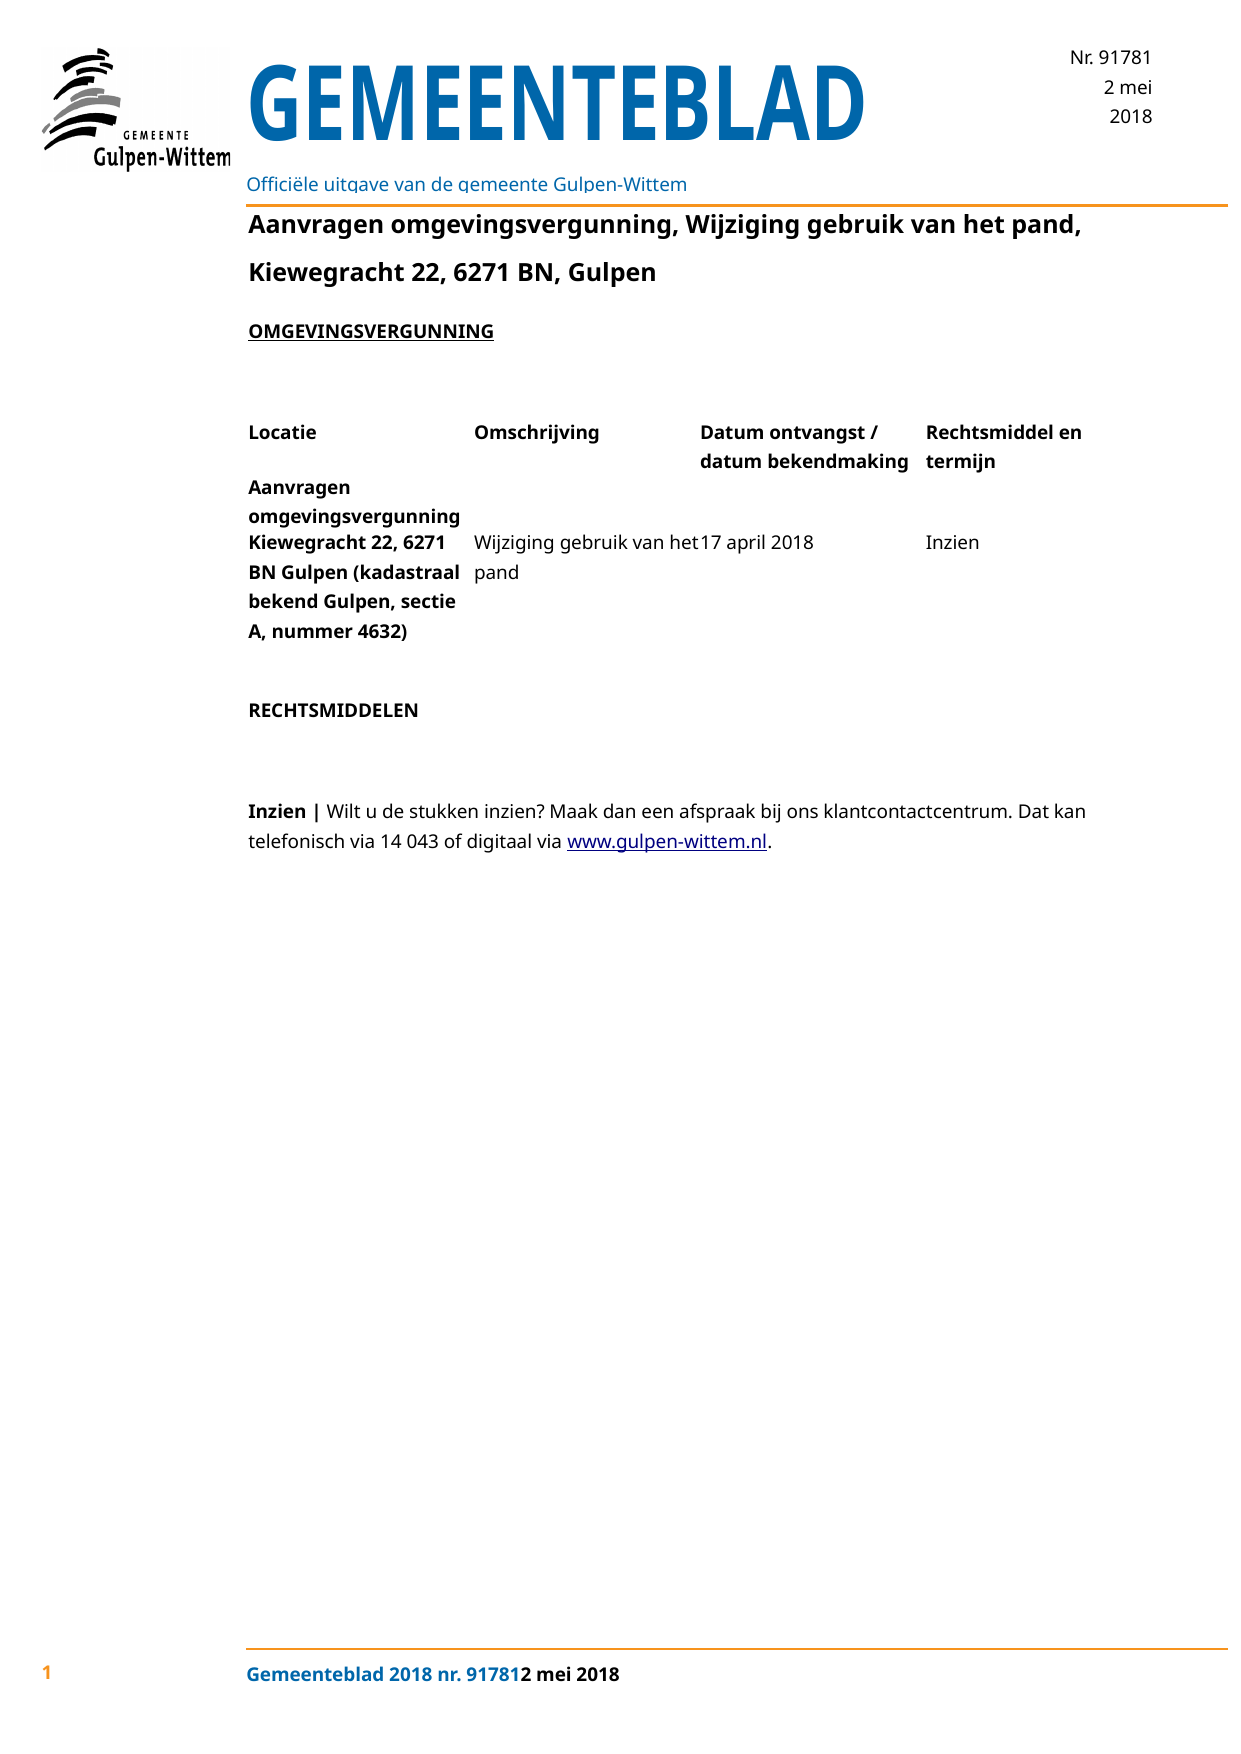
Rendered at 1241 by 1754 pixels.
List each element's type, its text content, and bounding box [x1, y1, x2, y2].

table_header Locatie [248, 419, 474, 474]
table_cell Wijziging gebruik van het pand [474, 530, 700, 644]
table_cell Inzien [926, 530, 1152, 644]
table_cell [926, 474, 1152, 529]
table_cell Kiewegracht 22, 6271 BN Gulpen (kadastraal bekend Gulpen, sectie A, nummer 4632) [248, 530, 474, 644]
text Aanvragen omgevingsvergunning, Wijziging gebruik van het pand, Kiewegracht 22, 6271 BN, Gulpen [248, 207, 1152, 288]
table_header Datum ontvangst / datum bekendmaking [700, 419, 926, 474]
table_cell [474, 474, 700, 529]
table_cell 17 april 2018 [700, 530, 926, 644]
table_header Rechtsmiddel en termijn [926, 419, 1152, 474]
text OMGEVINGSVERGUNNING [248, 318, 1152, 344]
table_cell Aanvragen omgevingsvergunning [248, 474, 474, 529]
table_cell [700, 474, 926, 529]
table_header Omschrijving [474, 419, 700, 474]
picture [41, 47, 231, 172]
text Inzien | Wilt u de stukken inzien? Maak dan een afspraak bij ons klantcontactcentrum. Dat kan telefonisch via 14 043 of digitaal via www.gulpen-wittem.nl. [248, 798, 1152, 854]
text RECHTSMIDDELEN [248, 698, 1152, 723]
